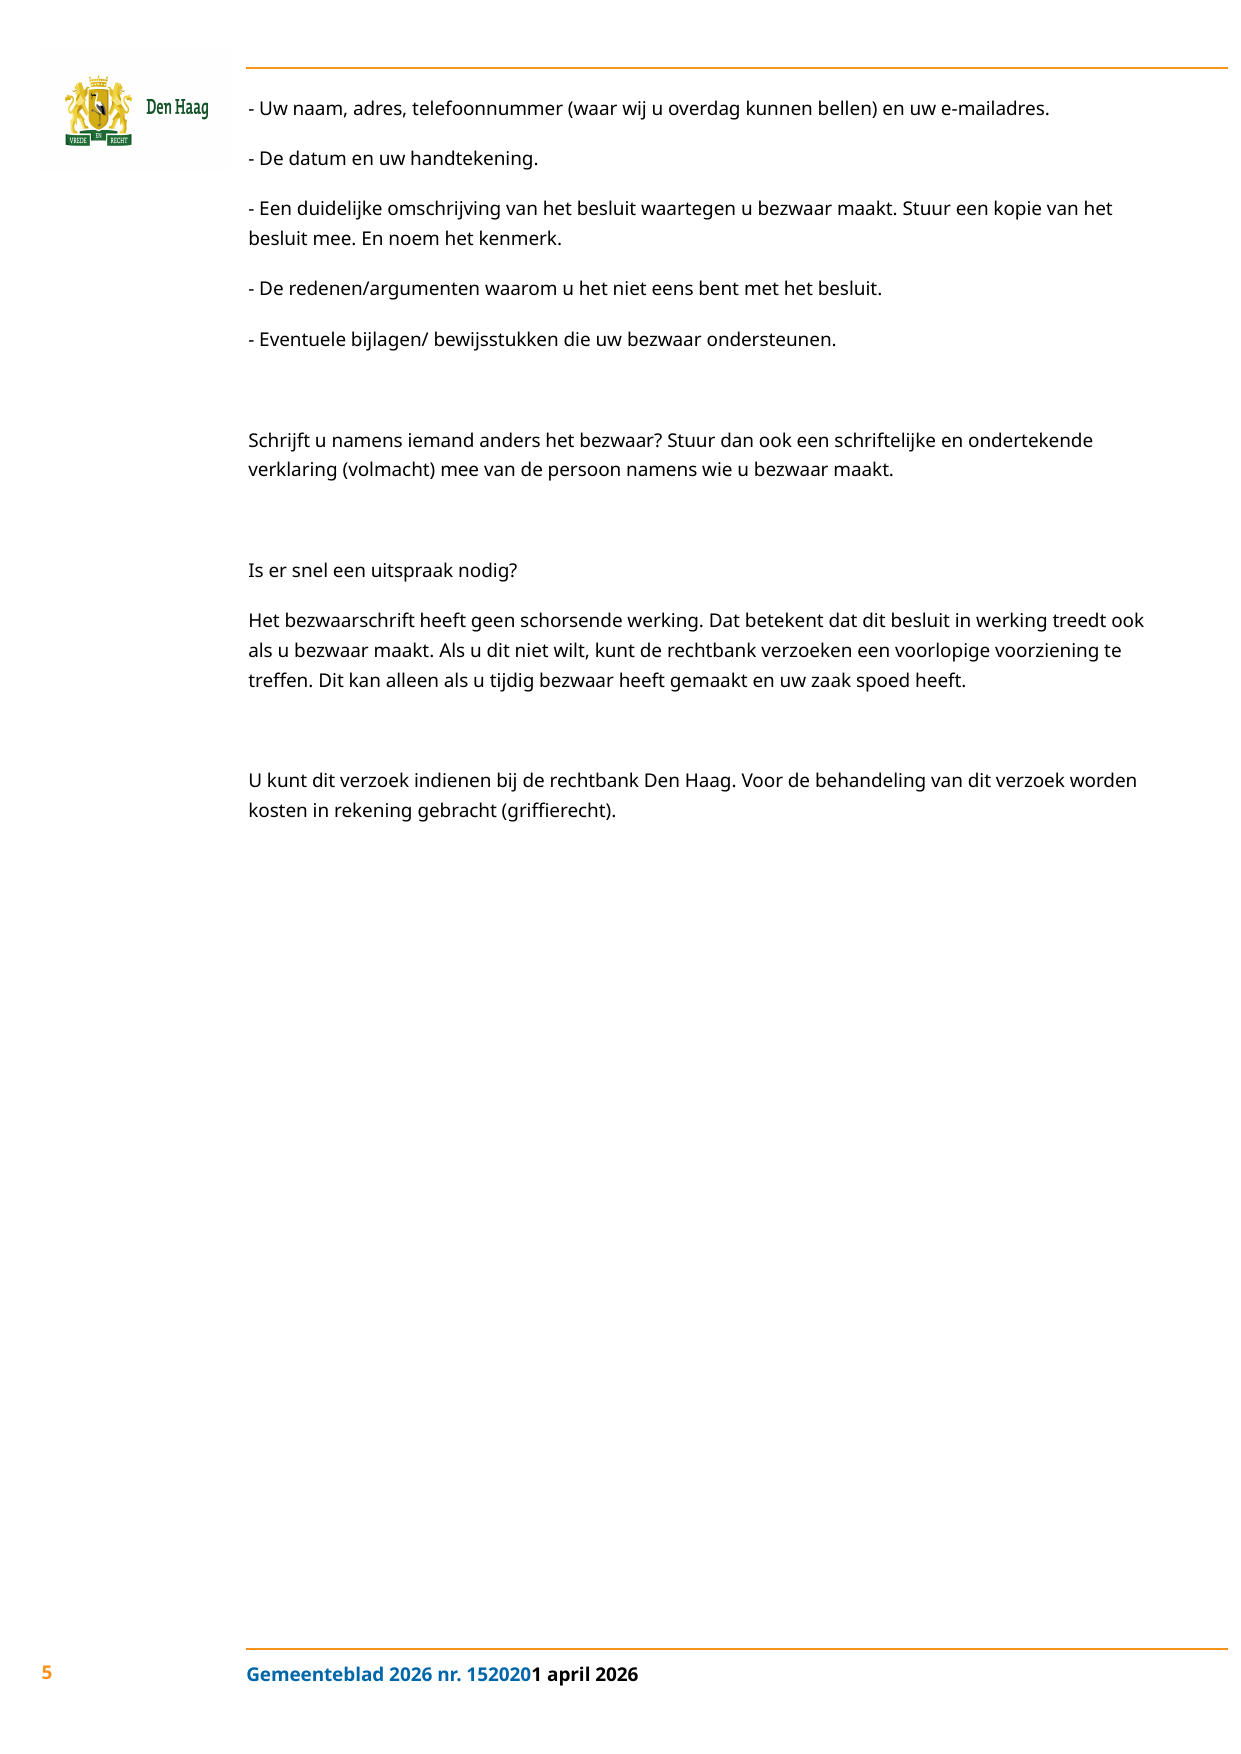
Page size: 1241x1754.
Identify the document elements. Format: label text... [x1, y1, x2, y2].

text Het bezwaarschrift heeft geen schorsende werking. Dat betekent dat dit besluit in werking treedt ook als u bezwaar maakt. Als u dit niet wilt, kunt de rechtbank verzoeken een voorlopige voorziening te treffen. Dit kan alleen als u tijdig bezwaar heeft gemaakt en uw zaak spoed heeft. [248, 608, 1152, 693]
text Schrijft u namens iemand anders het bezwaar? Stuur dan ook een schriftelijke en ondertekende verklaring (volmacht) mee van de persoon namens wie u bezwaar maakt. [248, 427, 1152, 482]
text - De redenen/argumenten waarom u het niet eens bent met het besluit. [248, 276, 1152, 301]
text Is er snel een uitspraak nodig? [248, 557, 1152, 583]
text - Uw naam, adres, telefoonnummer (waar wij u overdag kunnen bellen) en uw e-mailadres. [248, 95, 1152, 121]
text - Een duidelijke omschrijving van het besluit waartegen u bezwaar maakt. Stuur een kopie van het besluit mee. En noem het kenmerk. [248, 196, 1152, 251]
picture [41, 47, 231, 172]
text U kunt dit verzoek indienen bij de rechtbank Den Haag. Voor de behandeling van dit verzoek worden kosten in rekening gebracht (griffierecht). [248, 768, 1152, 823]
text - Eventuele bijlagen/ bewijsstukken die uw bezwaar ondersteunen. [248, 326, 1152, 352]
text - De datum en uw handtekening. [248, 145, 1152, 171]
